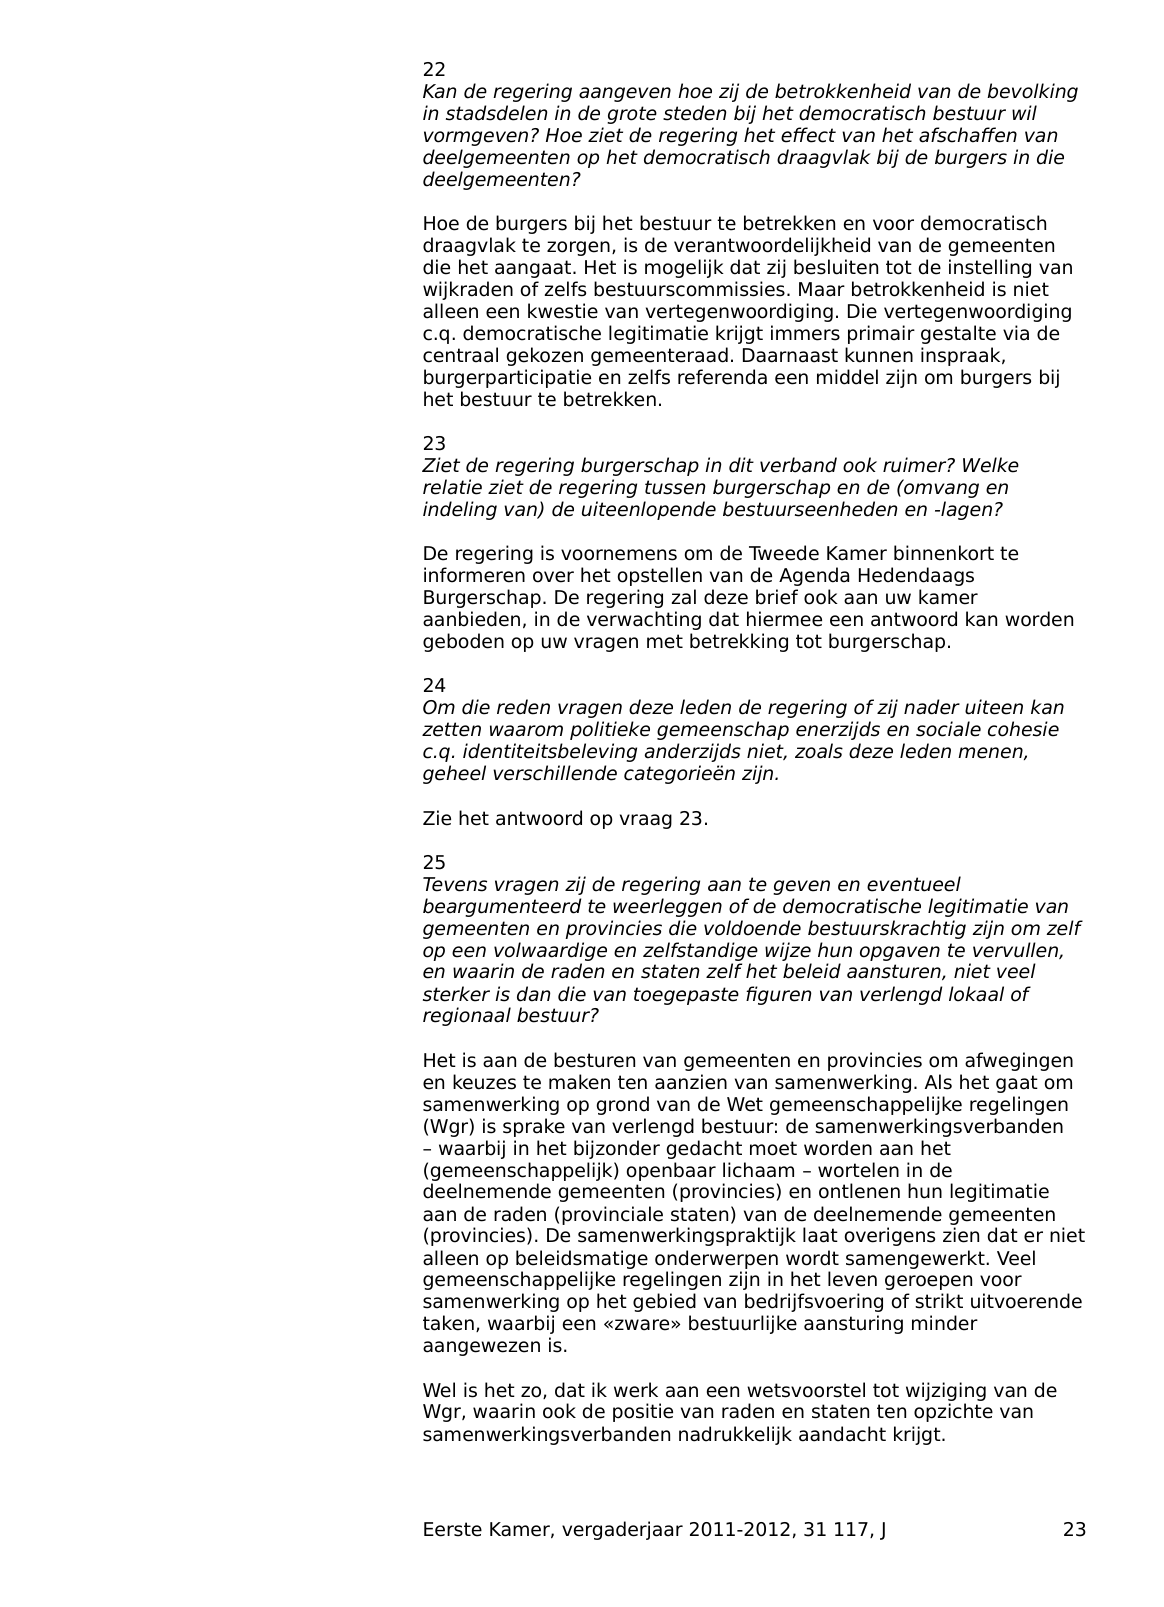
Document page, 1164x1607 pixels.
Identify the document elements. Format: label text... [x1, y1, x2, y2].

text Tevens vragen zij de regering aan te geven en eventueel beargumenteerd te weerleggen of de democratische legitimatie van gemeenten en provincies die voldoende bestuurskrachtig zijn om zelf op een volwaardige en zelfstandige wijze hun opgaven te vervullen, en waarin de raden en staten zelf het beleid aansturen, niet veel sterker is dan die van toegepaste figuren van verlengd lokaal of regionaal bestuur? [422, 873, 1087, 1027]
text De regering is voornemens om de Tweede Kamer binnenkort te informeren over het opstellen van de Agenda Hedendaags Burgerschap. De regering zal deze brief ook aan uw kamer aanbieden, in de verwachting dat hiermee een antwoord kan worden geboden op uw vragen met betrekking tot burgerschap. [422, 543, 1087, 653]
text Hoe de burgers bij het bestuur te betrekken en voor democratisch draagvlak te zorgen, is de verantwoordelijkheid van de gemeenten die het aangaat. Het is mogelijk dat zij besluiten tot de instelling van wijkraden of zelfs bestuurscommissies. Maar betrokkenheid is niet alleen een kwestie van vertegenwoordiging. Die vertegenwoordiging c.q. democratische legitimatie krijgt immers primair gestalte via de centraal gekozen gemeenteraad. Daarnaast kunnen inspraak, burgerparticipatie en zelfs referenda een middel zijn om burgers bij het bestuur te betrekken. [422, 213, 1087, 411]
text Ziet de regering burgerschap in dit verband ook ruimer? Welke relatie ziet de regering tussen burgerschap en de (omvang en indeling van) de uiteenlopende bestuurseenheden en -lagen? [422, 455, 1087, 521]
text Het is aan de besturen van gemeenten en provincies om afwegingen en keuzes te maken ten aanzien van samenwerking. Als het gaat om samenwerking op grond van de Wet gemeenschappelijke regelingen (Wgr) is sprake van verlengd bestuur: de samenwerkingsverbanden – waarbij in het bijzonder gedacht moet worden aan het (gemeenschappelijk) openbaar lichaam – wortelen in de deelnemende gemeenten (provincies) en ontlenen hun legitimatie aan de raden (provinciale staten) van de deelnemende gemeenten (provincies). De samenwerkingspraktijk laat overigens zien dat er niet alleen op beleidsmatige onderwerpen wordt samengewerkt. Veel gemeenschappelijke regelingen zijn in het leven geroepen voor samenwerking op het gebied van bedrijfsvoering of strikt uitvoerende taken, waarbij een «zware» bestuurlijke aansturing minder aangewezen is. [422, 1049, 1087, 1357]
text 23 [422, 433, 1087, 455]
text Kan de regering aangeven hoe zij de betrokkenheid van de bevolking in stadsdelen in de grote steden bij het democratisch bestuur wil vormgeven? Hoe ziet de regering het effect van het afschaffen van deelgemeenten op het democratisch draagvlak bij de burgers in die deelgemeenten? [422, 81, 1087, 191]
text 24 [422, 675, 1087, 697]
text 22 [422, 59, 1087, 81]
text Om die reden vragen deze leden de regering of zij nader uiteen kan zetten waarom politieke gemeenschap enerzijds en sociale cohesie c.q. identiteitsbeleving anderzijds niet, zoals deze leden menen, geheel verschillende categorieën zijn. [422, 697, 1087, 785]
text Zie het antwoord op vraag 23. [422, 807, 1087, 829]
text Wel is het zo, dat ik werk aan een wetsvoorstel tot wijziging van de Wgr, waarin ook de positie van raden en staten ten opzichte van samenwerkingsverbanden nadrukkelijk aandacht krijgt. [422, 1379, 1087, 1445]
text 25 [422, 852, 1087, 873]
